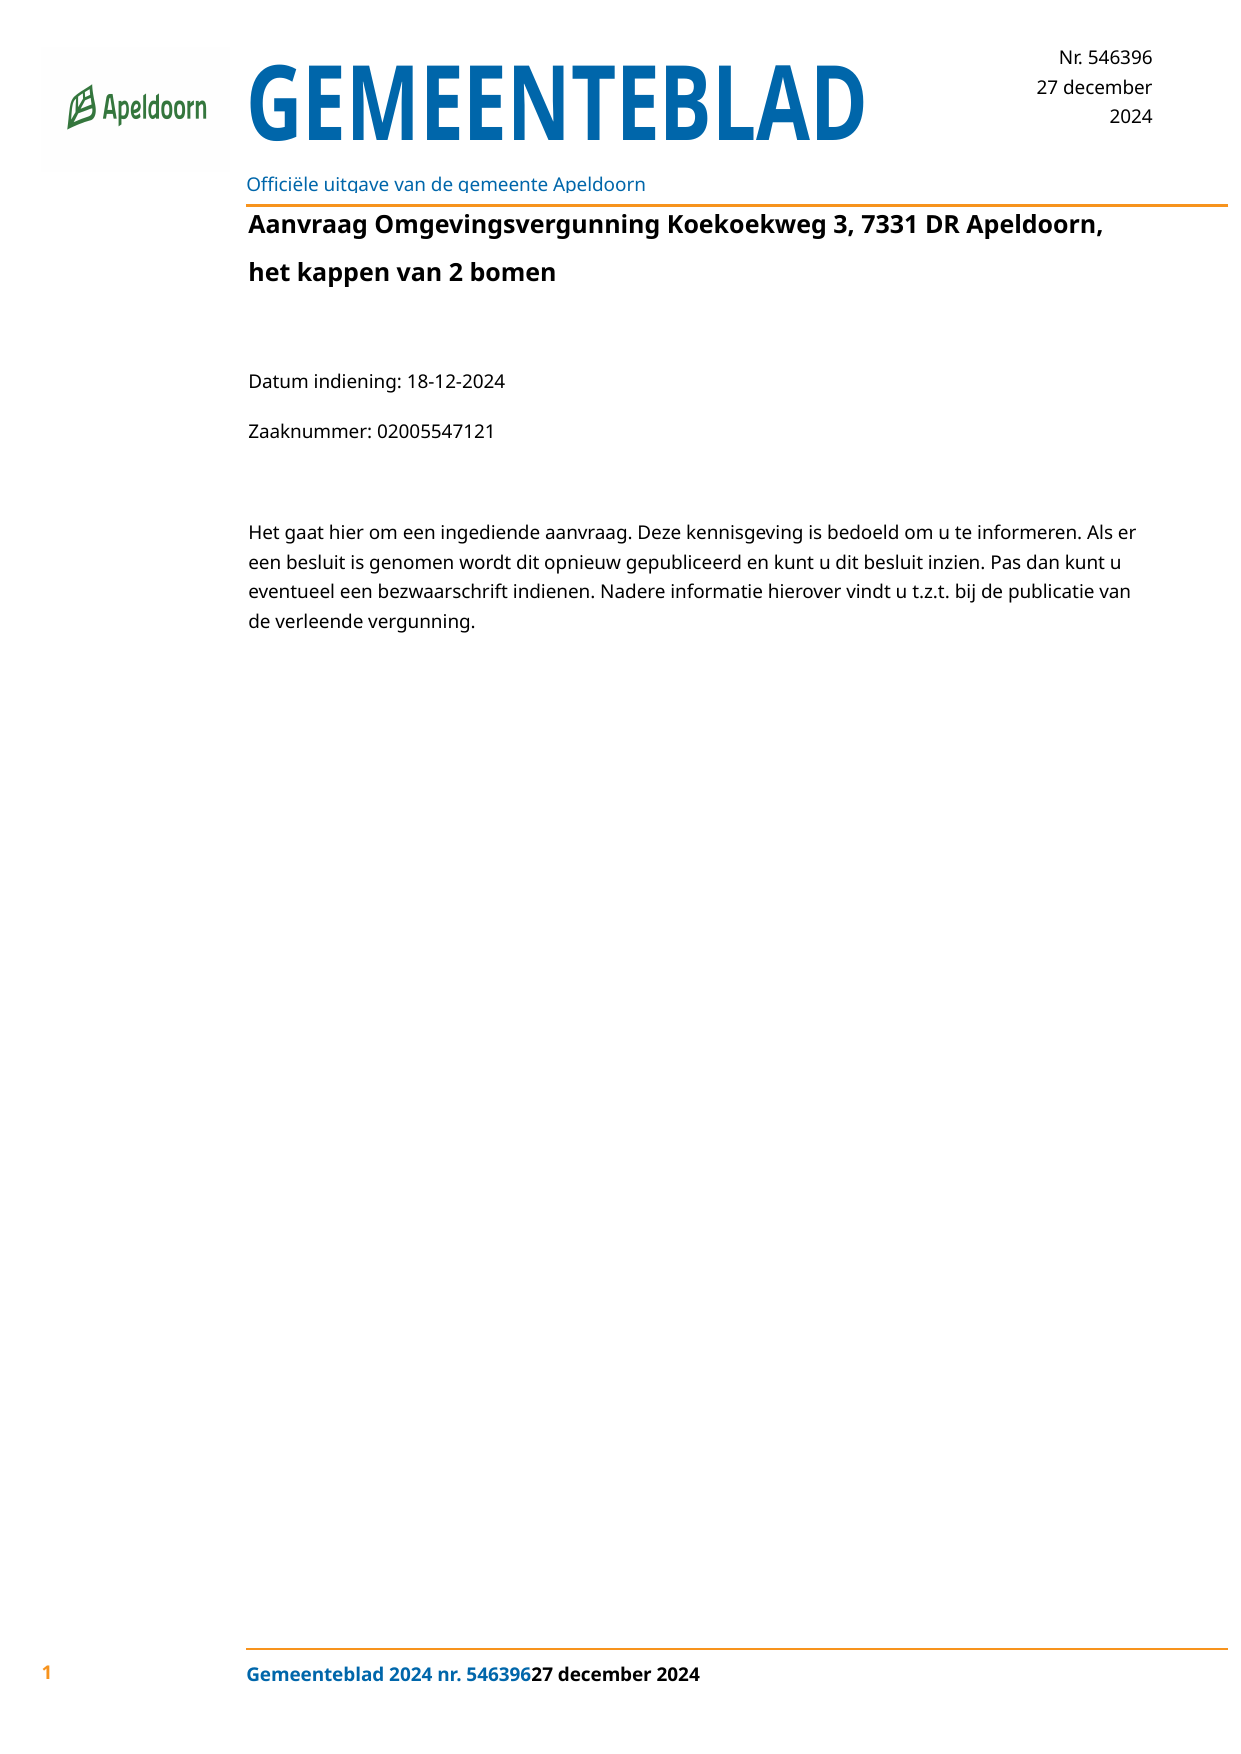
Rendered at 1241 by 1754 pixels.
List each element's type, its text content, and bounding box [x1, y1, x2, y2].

text Het gaat hier om een ingediende aanvraag. Deze kennisgeving is bedoeld om u te informeren. Als er een besluit is genomen wordt dit opnieuw gepubliceerd en kunt u dit besluit inzien. Pas dan kunt u eventueel een bezwaarschrift indienen. Nadere informatie hierover vindt u t.z.t. bij de publicatie van de verleende vergunning. [248, 519, 1152, 634]
text Aanvraag Omgevingsvergunning Koekoekweg 3, 7331 DR Apeldoorn, het kappen van 2 bomen [248, 207, 1152, 288]
picture [41, 47, 231, 172]
text Zaaknummer: 02005547121 [248, 419, 1152, 444]
text Datum indiening: 18-12-2024 [248, 368, 1152, 394]
